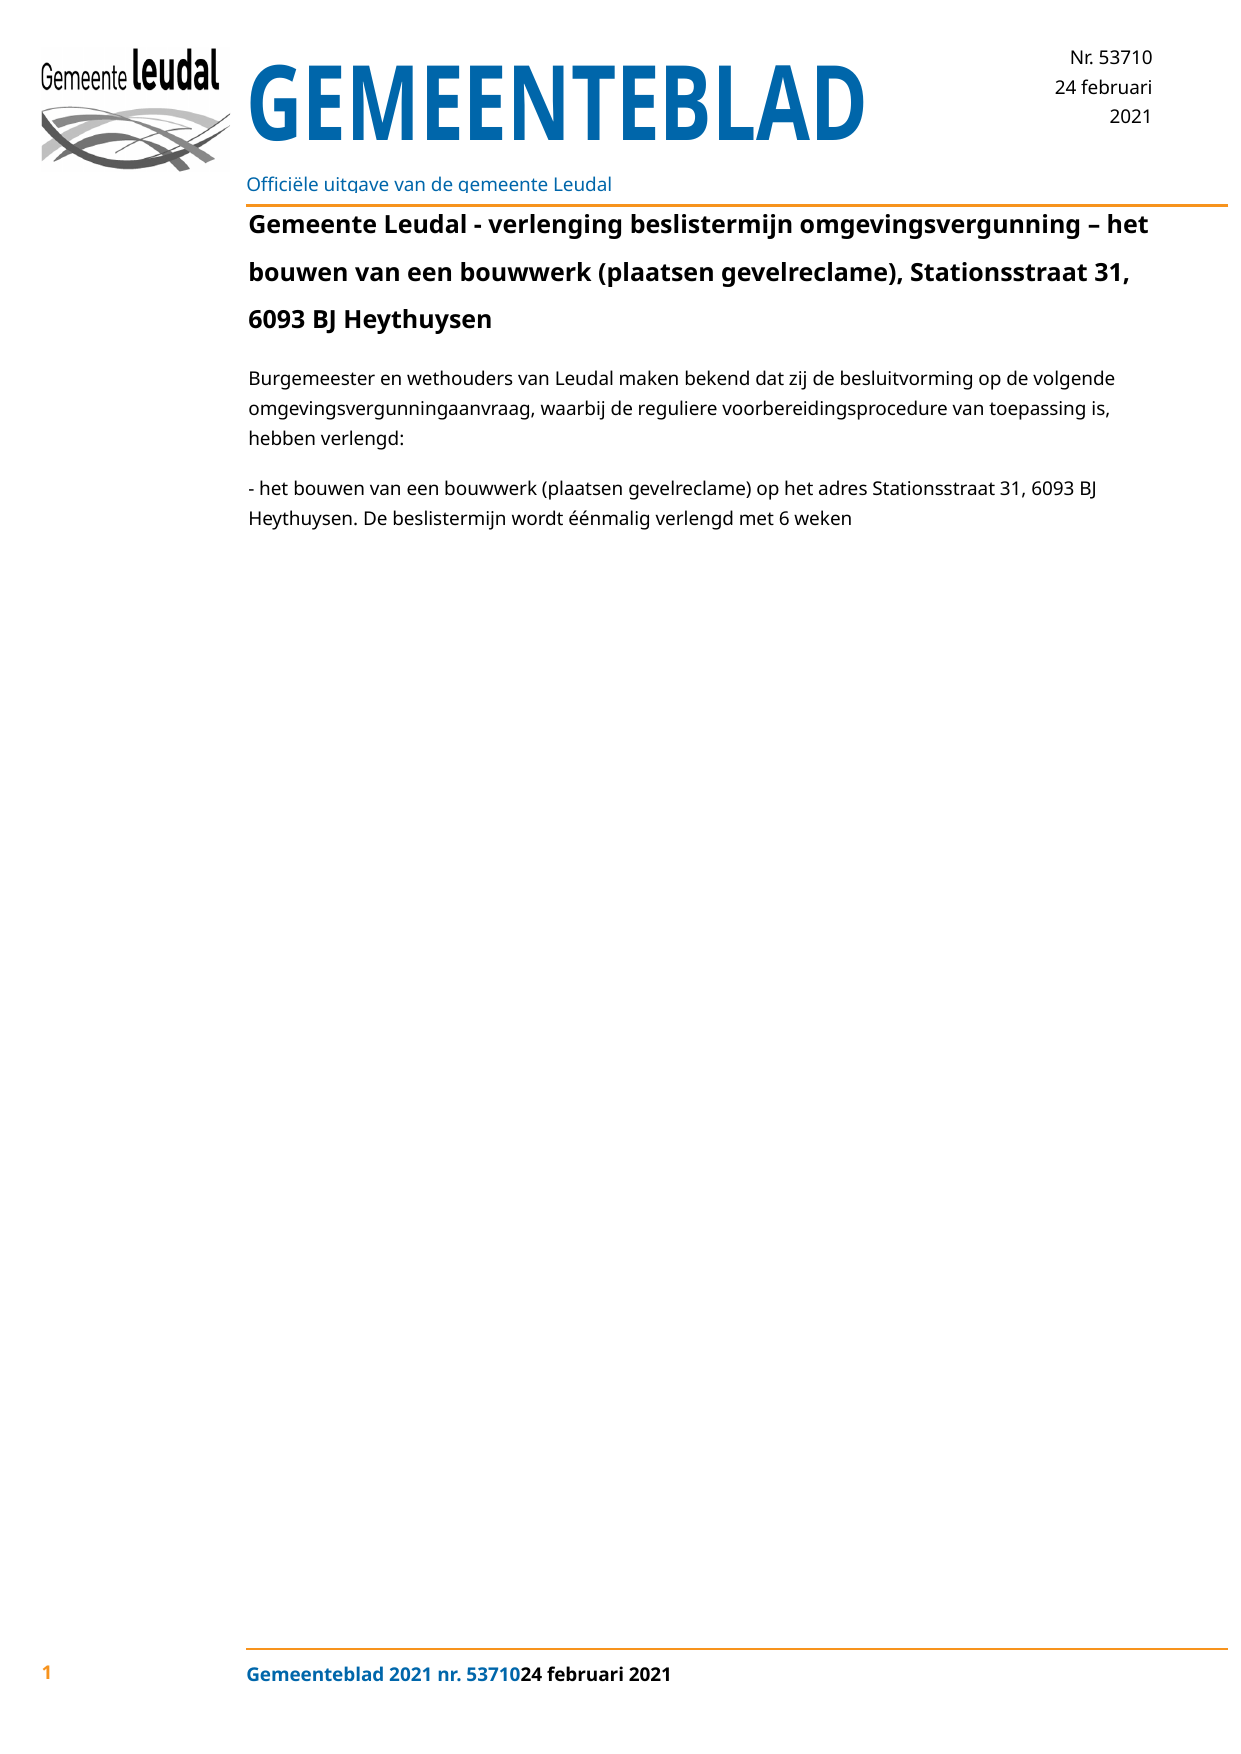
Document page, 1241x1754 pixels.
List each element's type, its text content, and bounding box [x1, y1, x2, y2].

picture [41, 47, 231, 172]
text - het bouwen van een bouwwerk (plaatsen gevelreclame) op het adres Stationsstraat 31, 6093 BJ Heythuysen. De beslistermijn wordt éénmalig verlengd met 6 weken [248, 475, 1152, 530]
text Gemeente Leudal - verlenging beslistermijn omgevingsvergunning – het bouwen van een bouwwerk (plaatsen gevelreclame), Stationsstraat 31, 6093 BJ Heythuysen [248, 207, 1152, 336]
text Burgemeester en wethouders van Leudal maken bekend dat zij de besluitvorming op de volgende omgevingsvergunningaanvraag, waarbij de reguliere voorbereidingsprocedure van toepassing is, hebben verlengd: [248, 366, 1152, 450]
